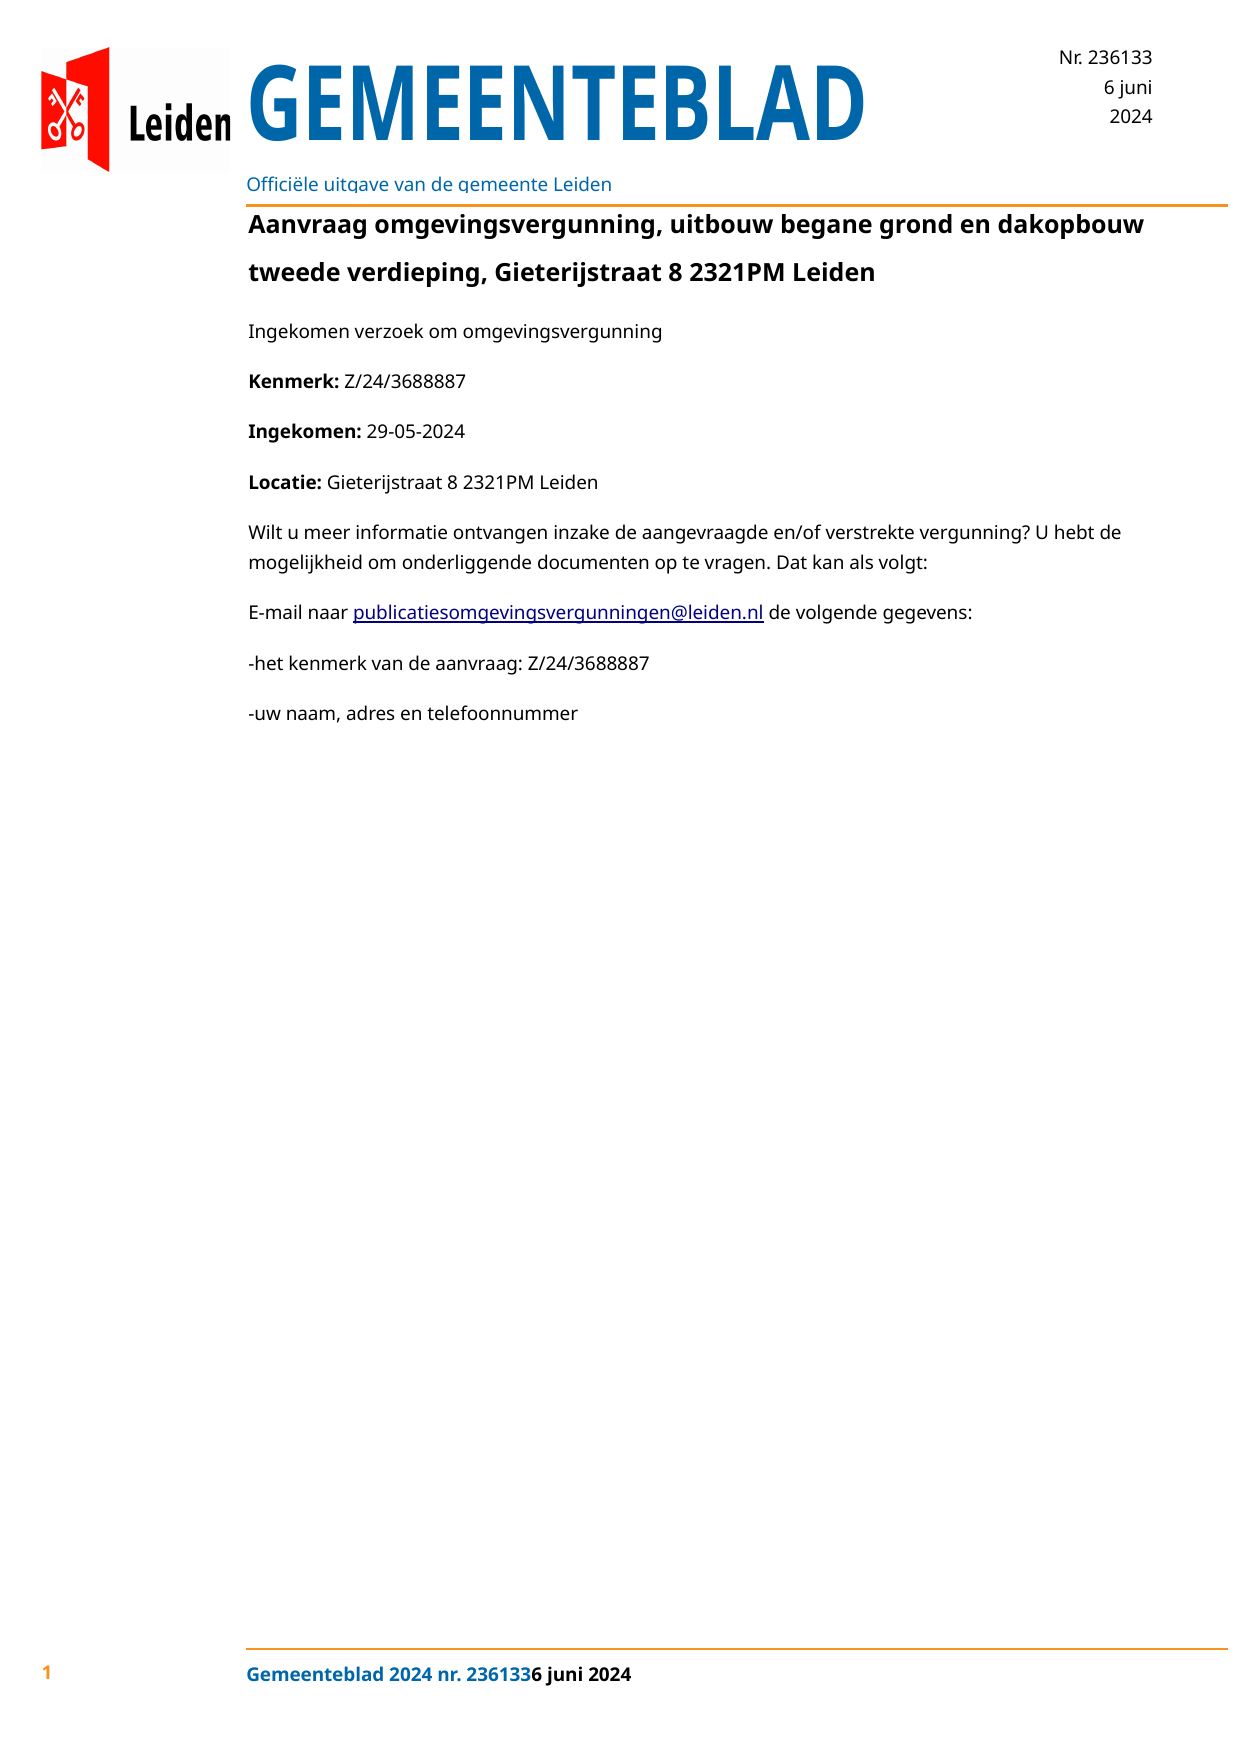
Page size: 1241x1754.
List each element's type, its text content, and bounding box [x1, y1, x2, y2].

text Locatie: Gieterijstraat 8 2321PM Leiden [248, 469, 1152, 495]
text Aanvraag omgevingsvergunning, uitbouw begane grond en dakopbouw tweede verdieping, Gieterijstraat 8 2321PM Leiden [248, 207, 1152, 288]
picture [41, 47, 231, 172]
text Ingekomen verzoek om omgevingsvergunning [248, 318, 1152, 344]
text Kenmerk: Z/24/3688887 [248, 368, 1152, 394]
text Ingekomen: 29-05-2024 [248, 419, 1152, 444]
text Wilt u meer informatie ontvangen inzake de aangevraagde en/of verstrekte vergunning? U hebt de mogelijkheid om onderliggende documenten op te vragen. Dat kan als volgt: [248, 519, 1152, 575]
text -het kenmerk van de aanvraag: Z/24/3688887 [248, 650, 1152, 676]
text E-mail naar publicatiesomgevingsvergunningen@leiden.nl de volgende gegevens: [248, 599, 1152, 625]
text -uw naam, adres en telefoonnummer [248, 700, 1152, 726]
